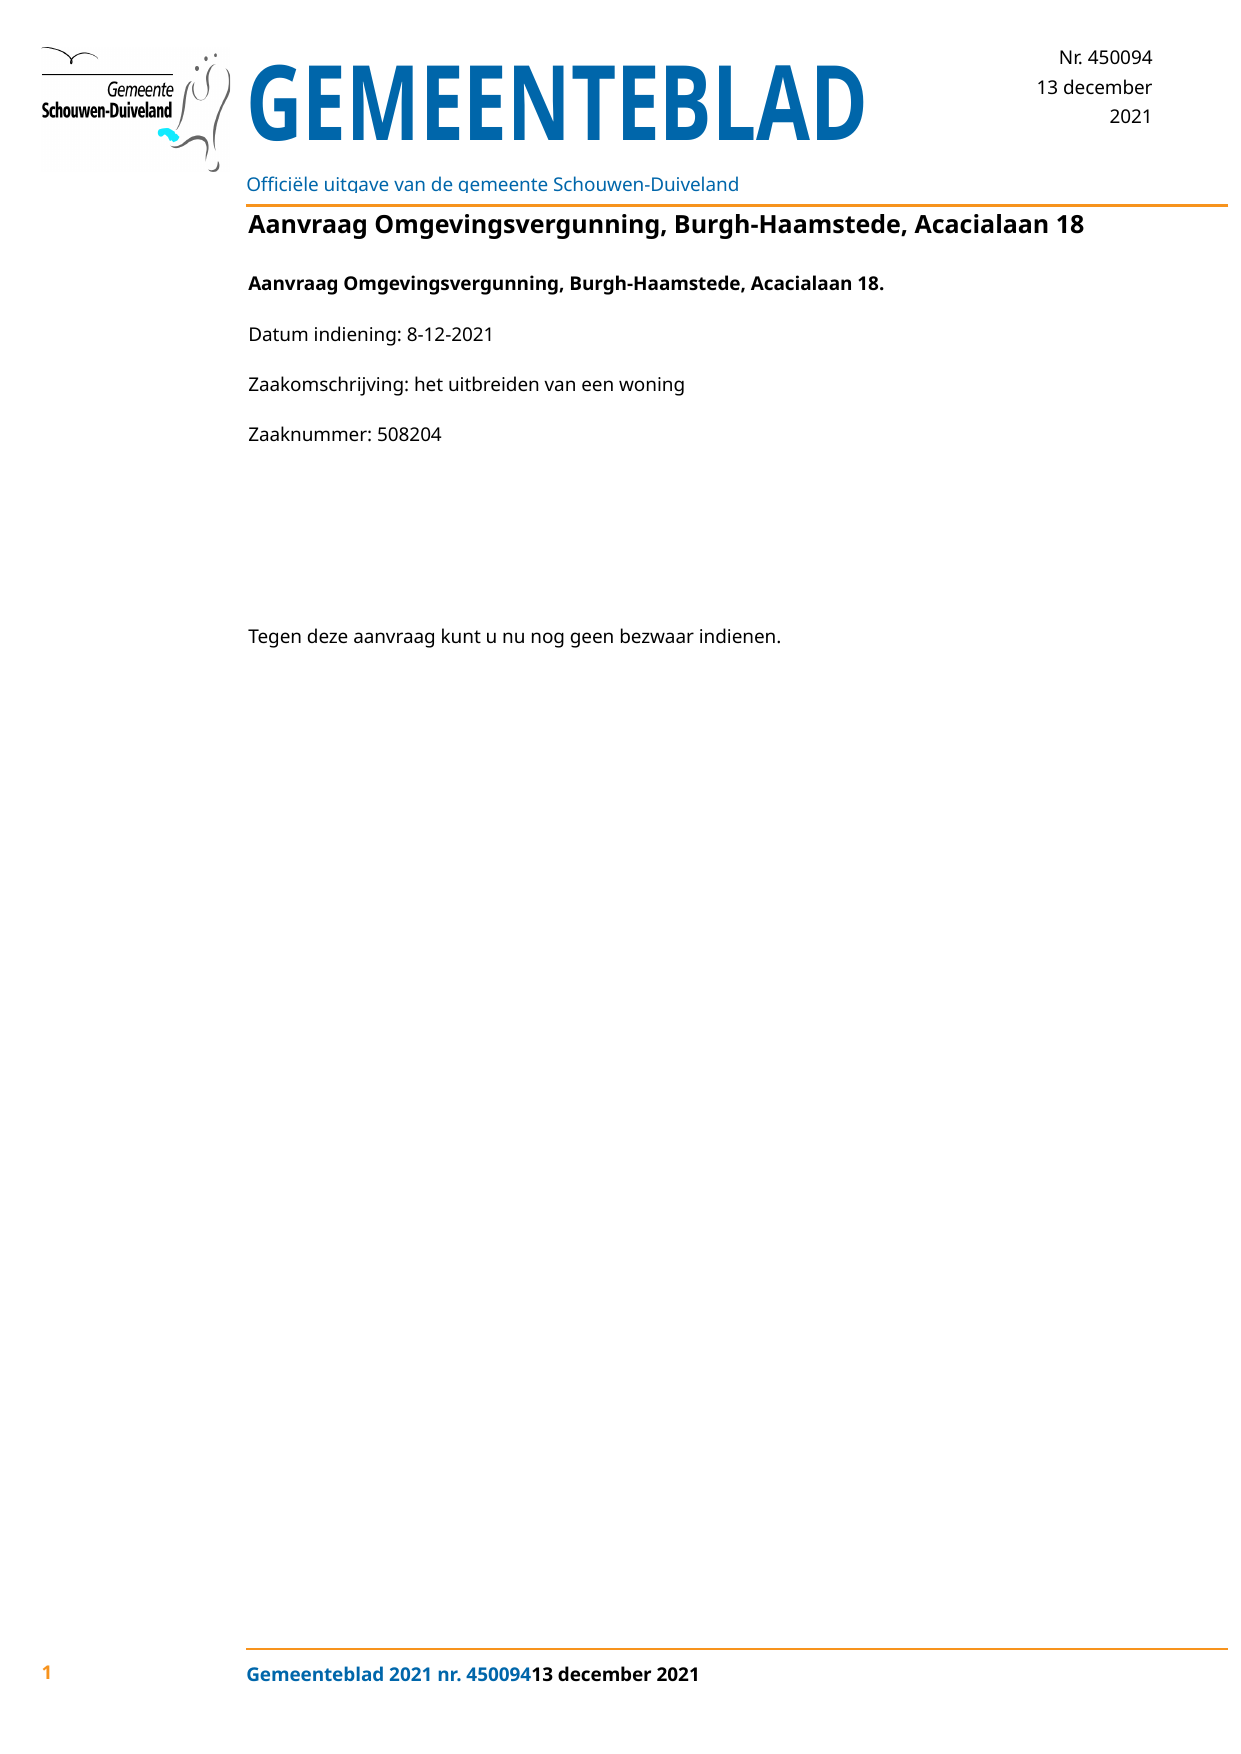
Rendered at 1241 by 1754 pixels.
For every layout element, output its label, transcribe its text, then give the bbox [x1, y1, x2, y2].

text Datum indiening: 8-12-2021 [248, 321, 1152, 346]
picture [41, 47, 231, 172]
text Aanvraag Omgevingsvergunning, Burgh-Haamstede, Acacialaan 18. [248, 270, 1152, 296]
text Zaaknummer: 508204 [248, 422, 1152, 447]
text Zaakomschrijving: het uitbreiden van een woning [248, 371, 1152, 397]
text Aanvraag Omgevingsvergunning, Burgh-Haamstede, Acacialaan 18 [248, 207, 1152, 241]
text Tegen deze aanvraag kunt u nu nog geen bezwaar indienen. [248, 623, 1152, 649]
